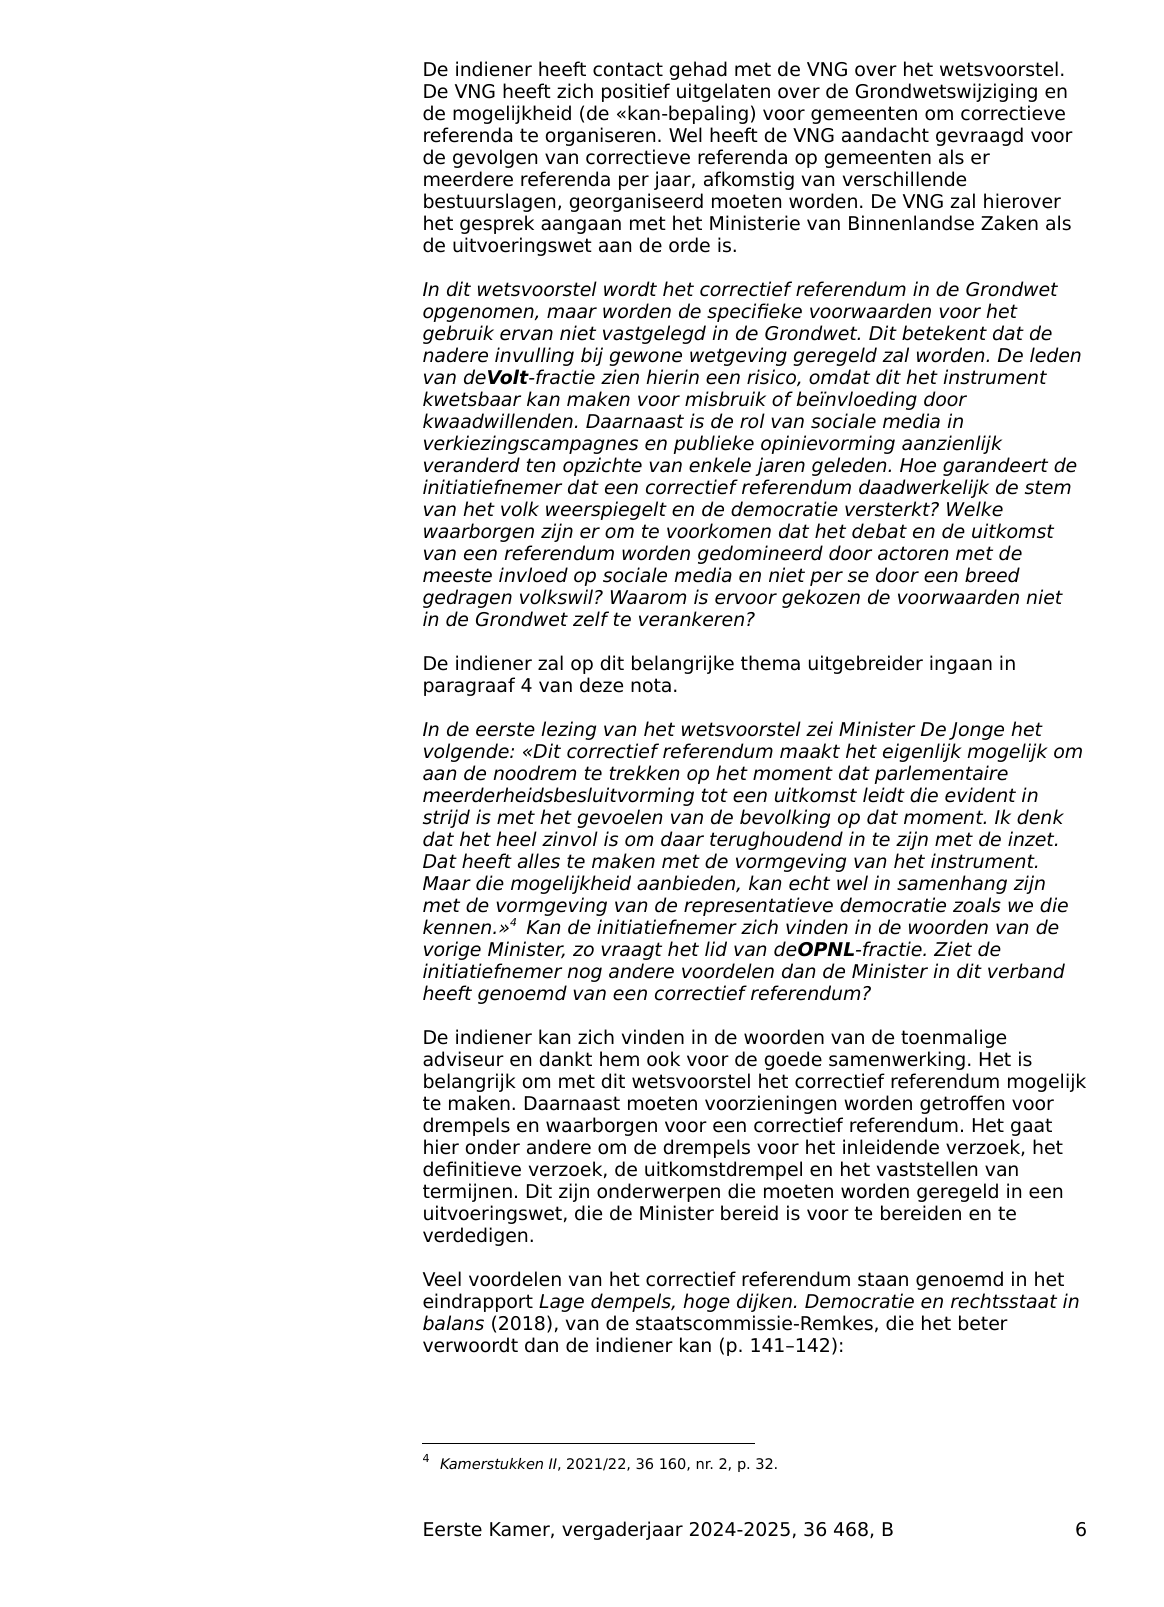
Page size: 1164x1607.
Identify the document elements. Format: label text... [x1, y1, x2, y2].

text In de eerste lezing van het wetsvoorstel zei Minister De Jonge het volgende: «Dit correctief referendum maakt het eigenlijk mogelijk om aan de noodrem te trekken op het moment dat parlementaire meerderheidsbesluitvorming tot een uitkomst leidt die evident in strijd is met het gevoelen van de bevolking op dat moment. Ik denk dat het heel zinvol is om daar terughoudend in te zijn met de inzet. Dat heeft alles te maken met de vormgeving van het instrument. Maar die mogelijkheid aanbieden, kan echt wel in samenhang zijn met de vormgeving van de representatieve democratie zoals we die kennen.» Kan de initiatiefnemer zich vinden in de woorden van de vorige Minister, zo vraagt het lid van deOPNL-fractie. Ziet de initiatiefnemer nog andere voordelen dan de Minister in dit verband heeft genoemd van een correctief referendum? [422, 719, 1087, 1005]
text Veel voordelen van het correctief referendum staan genoemd in het eindrapport Lage dempels, hoge dijken. Democratie en rechtsstaat in balans (2018), van de staatscommissie-Remkes, die het beter verwoordt dan de indiener kan (p. 141–142): [422, 1269, 1087, 1357]
text In dit wetsvoorstel wordt het correctief referendum in de Grondwet opgenomen, maar worden de specifieke voorwaarden voor het gebruik ervan niet vastgelegd in de Grondwet. Dit betekent dat de nadere invulling bij gewone wetgeving geregeld zal worden. De leden van deVolt-fractie zien hierin een risico, omdat dit het instrument kwetsbaar kan maken voor misbruik of beïnvloeding door kwaadwillenden. Daarnaast is de rol van sociale media in verkiezingscampagnes en publieke opinievorming aanzienlijk veranderd ten opzichte van enkele jaren geleden. Hoe garandeert de initiatiefnemer dat een correctief referendum daadwerkelijk de stem van het volk weerspiegelt en de democratie versterkt? Welke waarborgen zijn er om te voorkomen dat het debat en de uitkomst van een referendum worden gedomineerd door actoren met de meeste invloed op sociale media en niet per se door een breed gedragen volkswil? Waarom is ervoor gekozen de voorwaarden niet in de Grondwet zelf te verankeren? [422, 279, 1087, 631]
text Kamerstukken II, 2021/22, 36 160, nr. 2, p. 32. [422, 1452, 1087, 1474]
text De indiener heeft contact gehad met de VNG over het wetsvoorstel. De VNG heeft zich positief uitgelaten over de Grondwetswijziging en de mogelijkheid (de «kan-bepaling) voor gemeenten om correctieve referenda te organiseren. Wel heeft de VNG aandacht gevraagd voor de gevolgen van correctieve referenda op gemeenten als er meerdere referenda per jaar, afkomstig van verschillende bestuurslagen, georganiseerd moeten worden. De VNG zal hierover het gesprek aangaan met het Ministerie van Binnenlandse Zaken als de uitvoeringswet aan de orde is. [422, 59, 1087, 257]
text De indiener zal op dit belangrijke thema uitgebreider ingaan in paragraaf 4 van deze nota. [422, 653, 1087, 697]
text De indiener kan zich vinden in de woorden van de toenmalige adviseur en dankt hem ook voor de goede samenwerking. Het is belangrijk om met dit wetsvoorstel het correctief referendum mogelijk te maken. Daarnaast moeten voorzieningen worden getroffen voor drempels en waarborgen voor een correctief referendum. Het gaat hier onder andere om de drempels voor het inleidende verzoek, het definitieve verzoek, de uitkomstdrempel en het vaststellen van termijnen. Dit zijn onderwerpen die moeten worden geregeld in een uitvoeringswet, die de Minister bereid is voor te bereiden en te verdedigen. [422, 1027, 1087, 1247]
